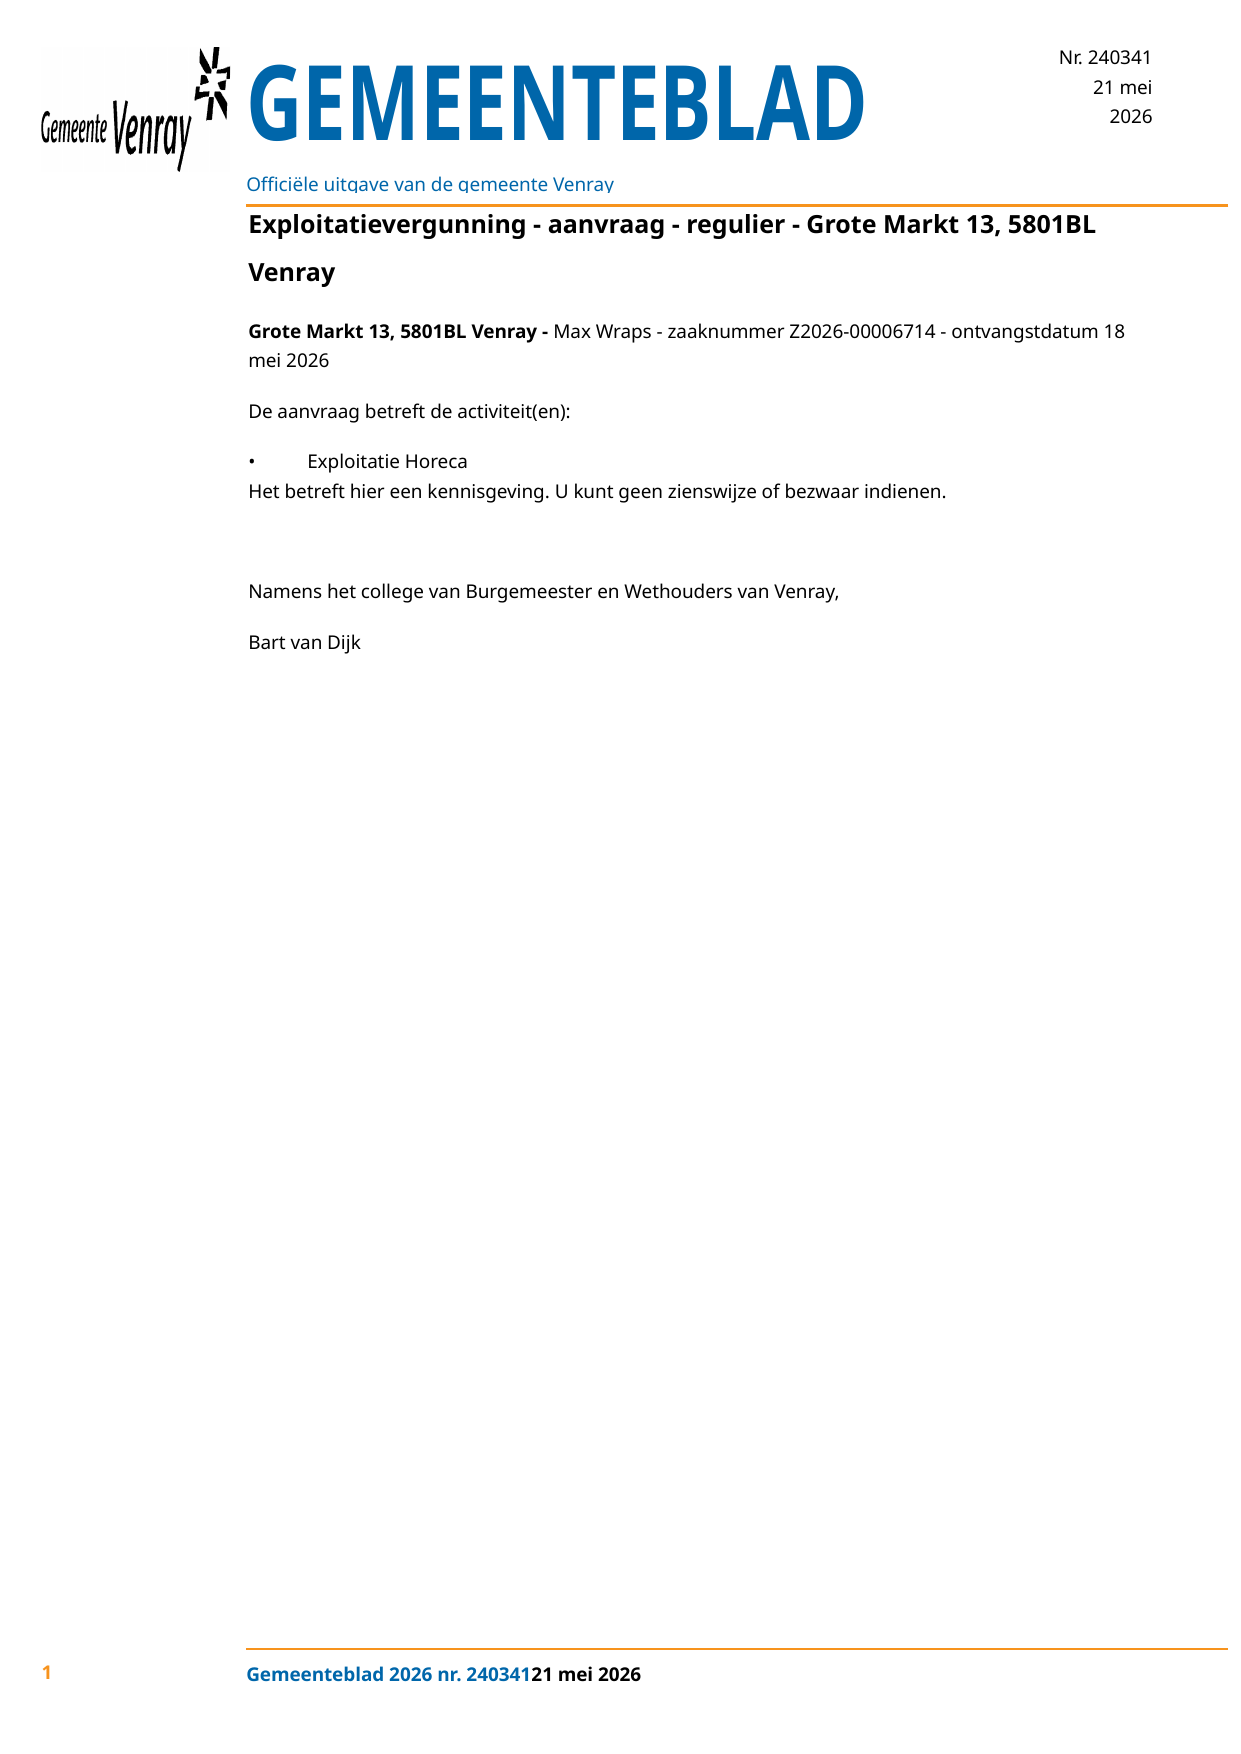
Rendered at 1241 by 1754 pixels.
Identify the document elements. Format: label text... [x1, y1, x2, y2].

text De aanvraag betreft de activiteit(en): [248, 398, 1152, 424]
list Exploitatie Horeca [248, 448, 1152, 474]
text Bart van Dijk [248, 629, 1152, 655]
picture [41, 47, 231, 172]
text Het betreft hier een kennisgeving. U kunt geen zienswijze of bezwaar indienen. [248, 478, 1152, 504]
text Grote Markt 13, 5801BL Venray - Max Wraps - zaaknummer Z2026-00006714 - ontvangstdatum 18 mei 2026 [248, 318, 1152, 373]
text Exploitatievergunning - aanvraag - regulier - Grote Markt 13, 5801BL Venray [248, 207, 1152, 288]
text Namens het college van Burgemeester en Wethouders van Venray, [248, 579, 1152, 604]
